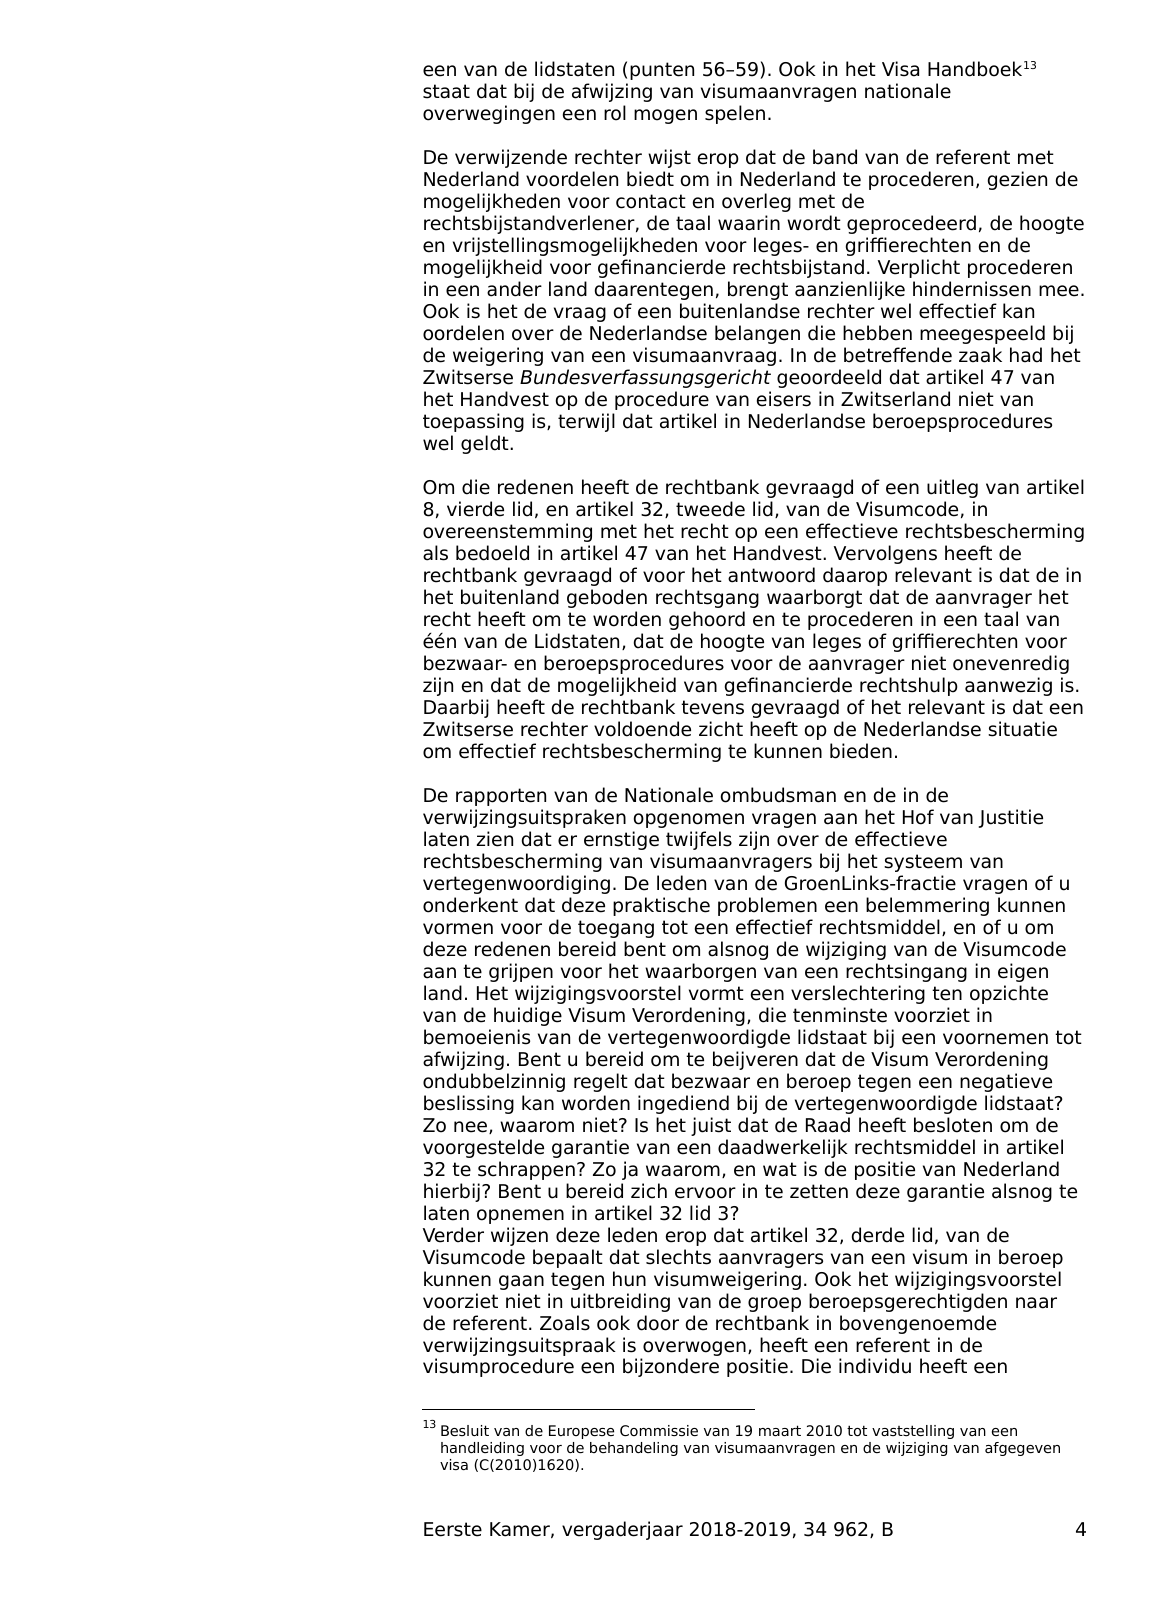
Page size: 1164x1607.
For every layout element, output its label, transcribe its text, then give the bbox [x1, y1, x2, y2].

text De rapporten van de Nationale ombudsman en de in de verwijzingsuitspraken opgenomen vragen aan het Hof van Justitie laten zien dat er ernstige twijfels zijn over de effectieve rechtsbescherming van visumaanvragers bij het systeem van vertegenwoordiging. De leden van de GroenLinks-fractie vragen of u onderkent dat deze praktische problemen een belemmering kunnen vormen voor de toegang tot een effectief rechtsmiddel, en of u om deze redenen bereid bent om alsnog de wijziging van de Visumcode aan te grijpen voor het waarborgen van een rechtsingang in eigen land. Het wijzigingsvoorstel vormt een verslechtering ten opzichte van de huidige Visum Verordening, die tenminste voorziet in bemoeienis van de vertegenwoordigde lidstaat bij een voornemen tot afwijzing. Bent u bereid om te beijveren dat de Visum Verordening ondubbelzinnig regelt dat bezwaar en beroep tegen een negatieve beslissing kan worden ingediend bij de vertegenwoordigde lidstaat? Zo nee, waarom niet? Is het juist dat de Raad heeft besloten om de voorgestelde garantie van een daadwerkelijk rechtsmiddel in artikel 32 te schrappen? Zo ja waarom, en wat is de positie van Nederland hierbij? Bent u bereid zich ervoor in te zetten deze garantie alsnog te laten opnemen in artikel 32 lid 3? [422, 785, 1087, 1224]
text De verwijzende rechter wijst erop dat de band van de referent met Nederland voordelen biedt om in Nederland te procederen, gezien de mogelijkheden voor contact en overleg met de rechtsbijstandverlener, de taal waarin wordt geprocedeerd, de hoogte en vrijstellingsmogelijkheden voor leges- en griffierechten en de mogelijkheid voor gefinancierde rechtsbijstand. Verplicht procederen in een ander land daarentegen, brengt aanzienlijke hindernissen mee. Ook is het de vraag of een buitenlandse rechter wel effectief kan oordelen over de Nederlandse belangen die hebben meegespeeld bij de weigering van een visumaanvraag. In de betreffende zaak had het Zwitserse Bundesverfassungsgericht geoordeeld dat artikel 47 van het Handvest op de procedure van eisers in Zwitserland niet van toepassing is, terwijl dat artikel in Nederlandse beroepsprocedures wel geldt. [422, 147, 1087, 455]
text Besluit van de Europese Commissie van 19 maart 2010 tot vaststelling van een handleiding voor de behandeling van visumaanvragen en de wijziging van afgegeven visa (C(2010)1620). [422, 1418, 1087, 1474]
text Om die redenen heeft de rechtbank gevraagd of een uitleg van artikel 8, vierde lid, en artikel 32, tweede lid, van de Visumcode, in overeenstemming met het recht op een effectieve rechtsbescherming als bedoeld in artikel 47 van het Handvest. Vervolgens heeft de rechtbank gevraagd of voor het antwoord daarop relevant is dat de in het buitenland geboden rechtsgang waarborgt dat de aanvrager het recht heeft om te worden gehoord en te procederen in een taal van één van de Lidstaten, dat de hoogte van leges of griffierechten voor bezwaar- en beroepsprocedures voor de aanvrager niet onevenredig zijn en dat de mogelijkheid van gefinancierde rechtshulp aanwezig is. Daarbij heeft de rechtbank tevens gevraagd of het relevant is dat een Zwitserse rechter voldoende zicht heeft op de Nederlandse situatie om effectief rechtsbescherming te kunnen bieden. [422, 477, 1087, 763]
text Verder wijzen deze leden erop dat artikel 32, derde lid, van de Visumcode bepaalt dat slechts aanvragers van een visum in beroep kunnen gaan tegen hun visumweigering. Ook het wijzigingsvoorstel voorziet niet in uitbreiding van de groep beroepsgerechtigden naar de referent. Zoals ook door de rechtbank in bovengenoemde verwijzingsuitspraak is overwogen, heeft een referent in de visumprocedure een bijzondere positie. Die individu heeft een [422, 1224, 1087, 1378]
text een van de lidstaten (punten 56–59). Ook in het Visa Handboek staat dat bij de afwijzing van visumaanvragen nationale overwegingen een rol mogen spelen. [422, 59, 1087, 125]
